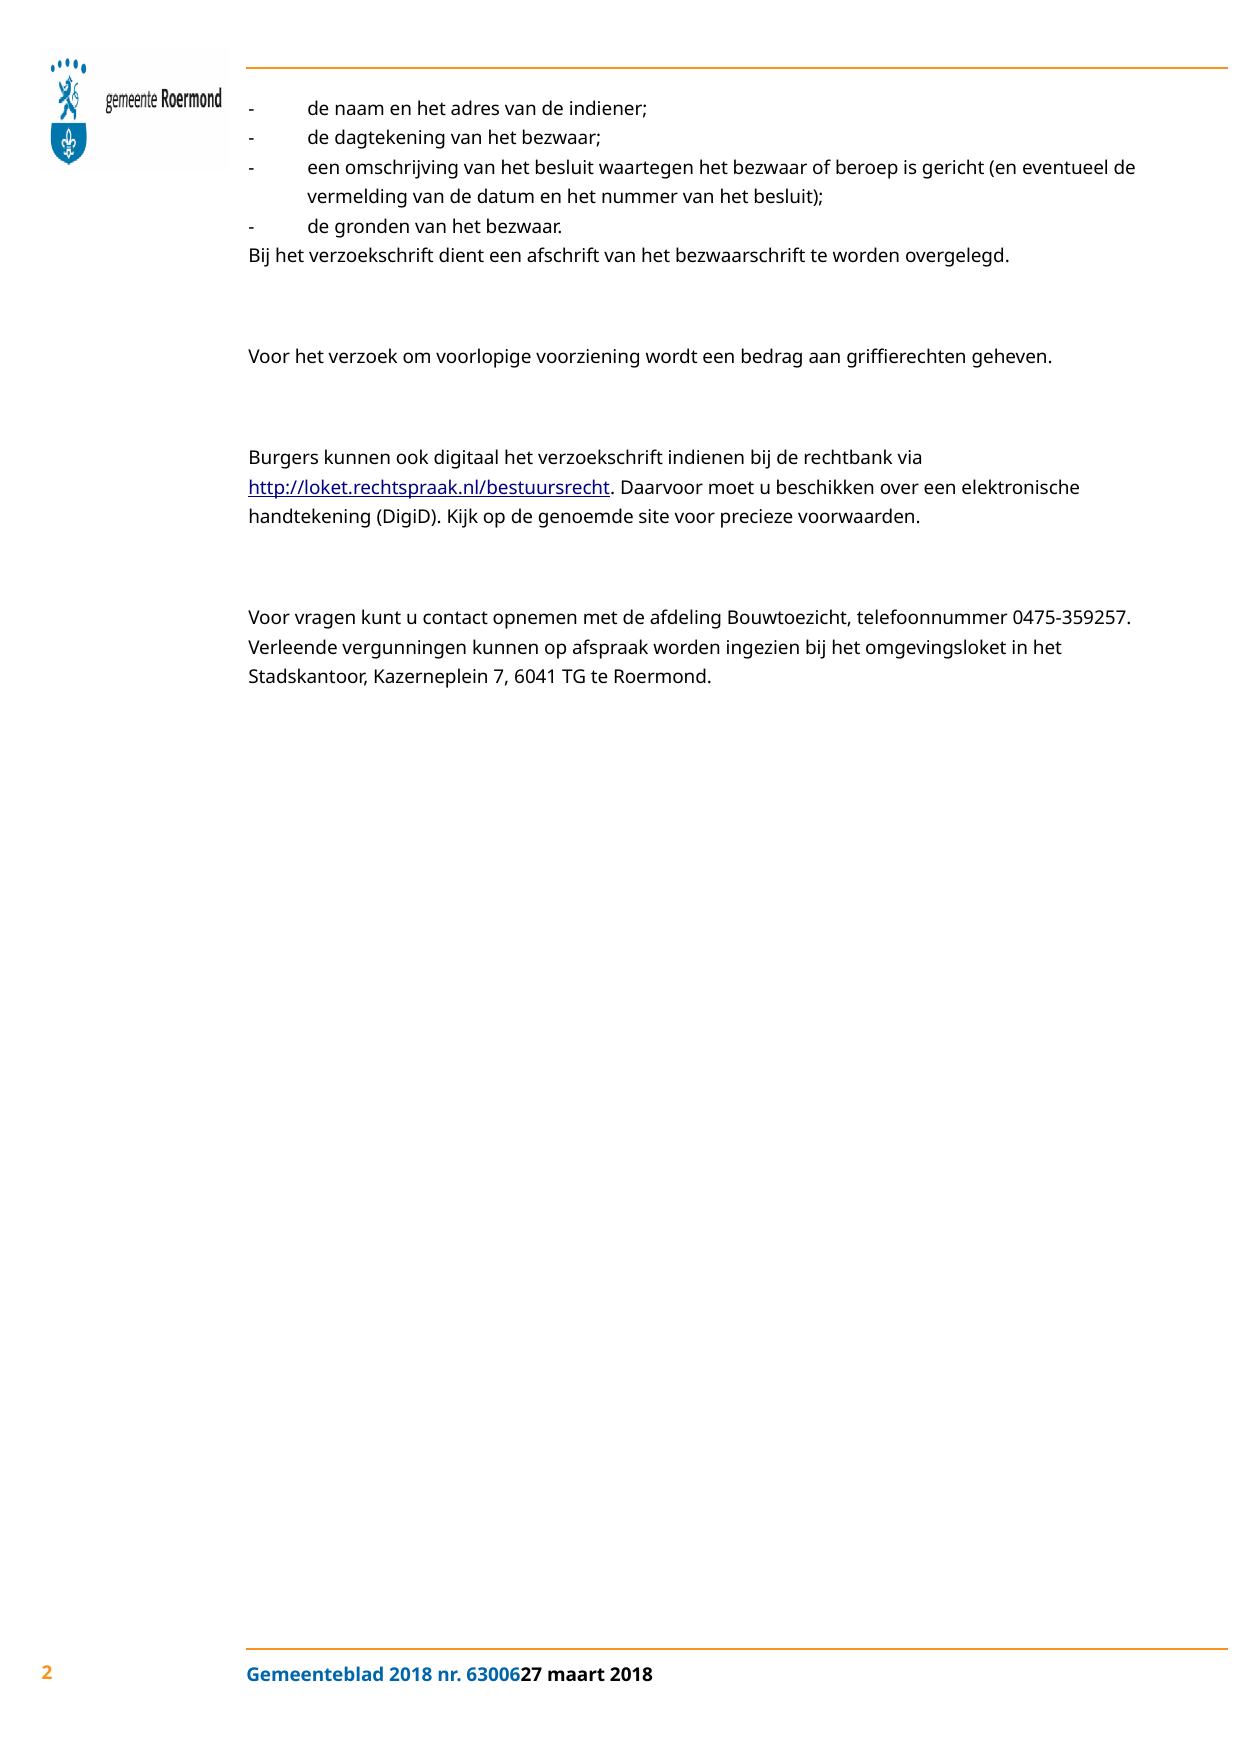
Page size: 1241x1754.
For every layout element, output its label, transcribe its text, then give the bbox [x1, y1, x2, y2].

text Voor vragen kunt u contact opnemen met de afdeling Bouwtoezicht, telefoonnummer 0475-359257. Verleende vergunningen kunnen op afspraak worden ingezien bij het omgevingsloket in het Stadskantoor, Kazerneplein 7, 6041 TG te Roermond. [248, 604, 1152, 689]
picture [41, 47, 231, 172]
text Voor het verzoek om voorlopige voorziening wordt een bedrag aan griffierechten geheven. [248, 343, 1152, 369]
list de gronden van het bezwaar. [248, 213, 1152, 239]
text Burgers kunnen ook digitaal het verzoekschrift indienen bij de rechtbank via http://loket.rechtspraak.nl/bestuursrecht. Daarvoor moet u beschikken over een elektronische handtekening (DigiD). Kijk op de genoemde site voor precieze voorwaarden. [248, 444, 1152, 529]
list de naam en het adres van de indiener; [248, 95, 1152, 121]
list de dagtekening van het bezwaar; [248, 124, 1152, 150]
text Bij het verzoekschrift dient een afschrift van het bezwaarschrift te worden overgelegd. [248, 243, 1152, 268]
list een omschrijving van het besluit waartegen het bezwaar of beroep is gericht (en eventueel de vermelding van de datum en het nummer van het besluit); [248, 154, 1152, 209]
